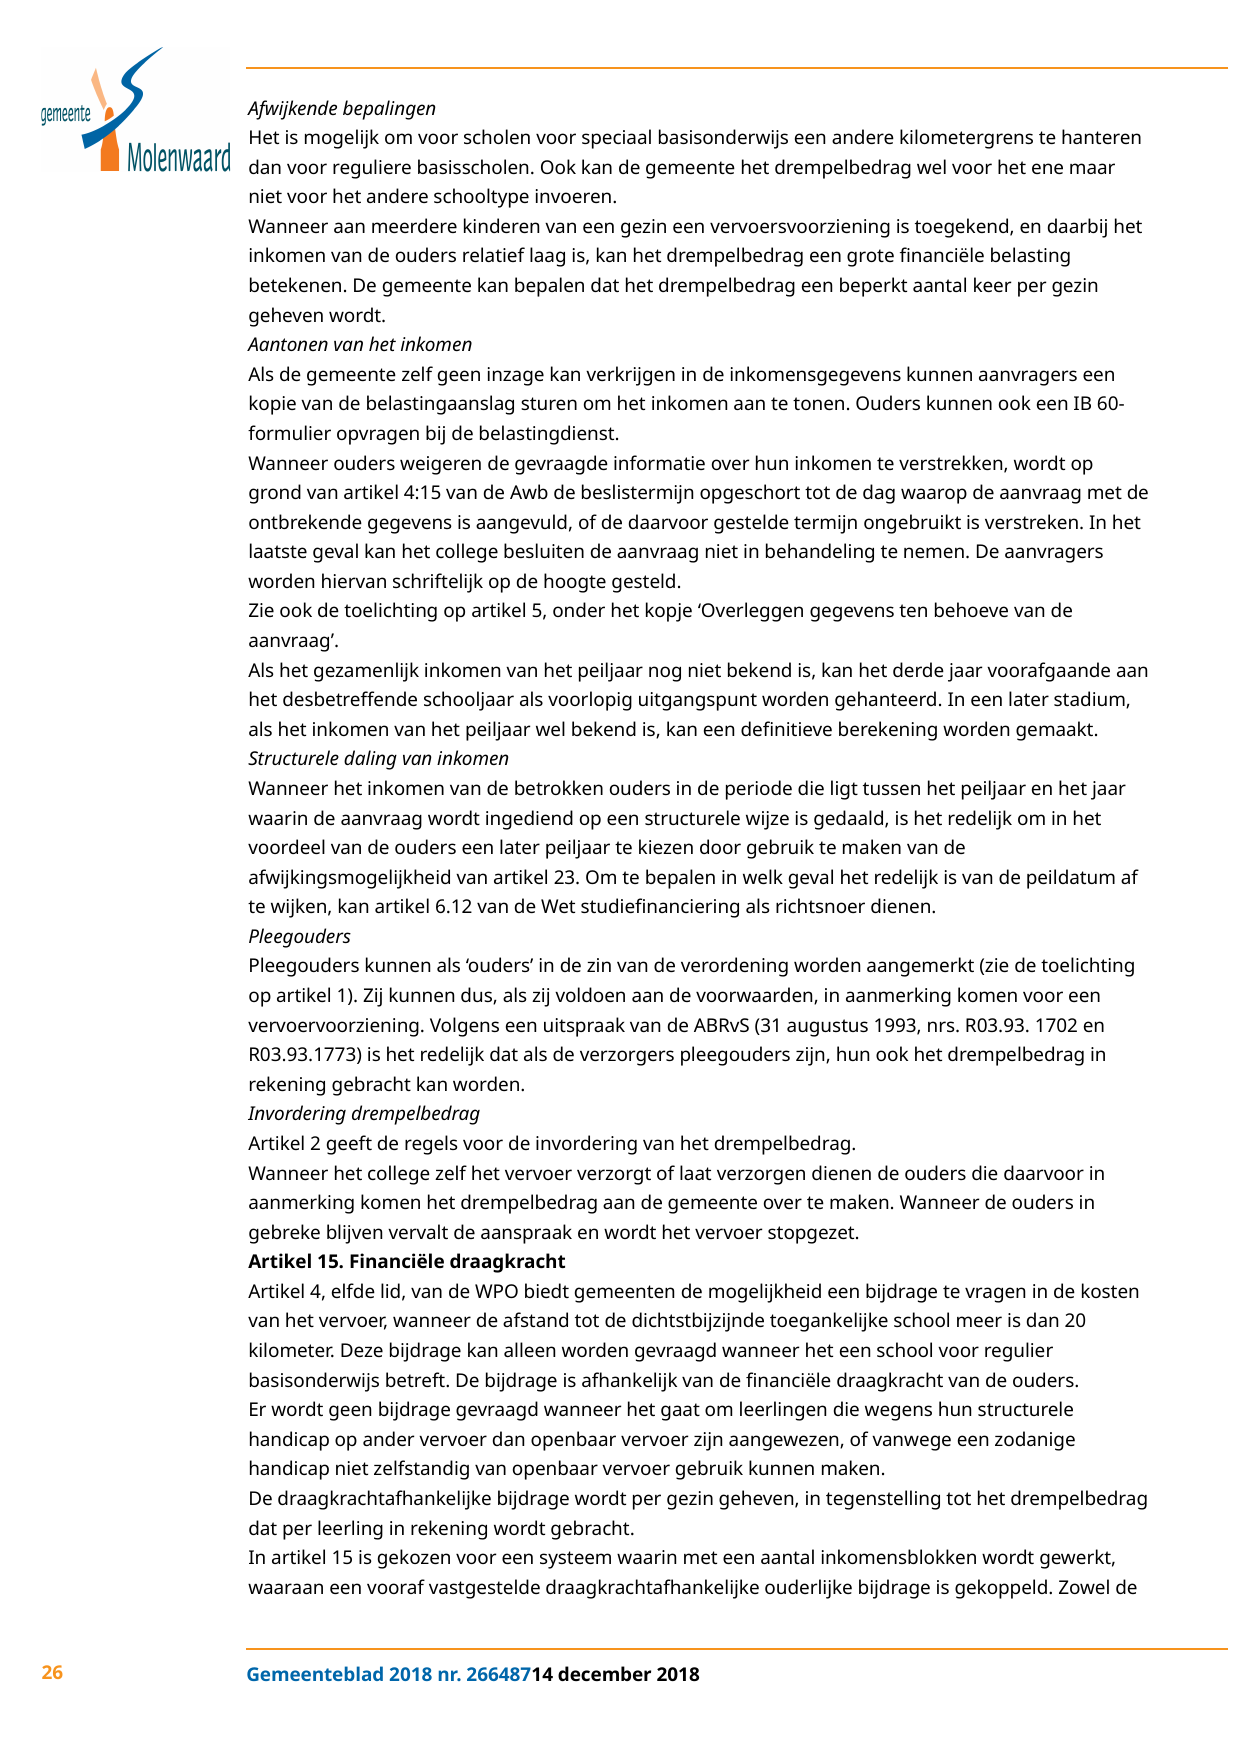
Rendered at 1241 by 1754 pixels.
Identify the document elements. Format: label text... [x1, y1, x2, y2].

text Zie ook de toelichting op artikel 5, onder het kopje ‘Overleggen gegevens ten behoeve van de aanvraag’. [248, 598, 1152, 653]
text Pleegouders [248, 923, 1152, 949]
text Artikel 15. Financiële draagkracht [248, 1248, 1152, 1274]
text Wanneer het inkomen van de betrokken ouders in de periode die ligt tussen het peiljaar en het jaar waarin de aanvraag wordt ingediend op een structurele wijze is gedaald, is het redelijk om in het voordeel van de ouders een later peiljaar te kiezen door gebruik te maken van de afwijkingsmogelijkheid van artikel 23. Om te bepalen in welk geval het redelijk is van de peildatum af te wijken, kan artikel 6.12 van de Wet studiefinanciering als richtsnoer dienen. [248, 775, 1152, 919]
text Het is mogelijk om voor scholen voor speciaal basisonderwijs een andere kilometergrens te hanteren dan voor reguliere basisscholen. Ook kan de gemeente het drempelbedrag wel voor het ene maar niet voor het andere schooltype invoeren. [248, 124, 1152, 209]
text Structurele daling van inkomen [248, 746, 1152, 771]
text Afwijkende bepalingen [248, 95, 1152, 121]
text Wanneer aan meerdere kinderen van een gezin een vervoersvoorziening is toegekend, en daarbij het inkomen van de ouders relatief laag is, kan het drempelbedrag een grote financiële belasting betekenen. De gemeente kan bepalen dat het drempelbedrag een beperkt aantal keer per gezin geheven wordt. [248, 213, 1152, 328]
text Als het gezamenlijk inkomen van het peiljaar nog niet bekend is, kan het derde jaar voorafgaande aan het desbetreffende schooljaar als voorlopig uitgangspunt worden gehanteerd. In een later stadium, als het inkomen van het peiljaar wel bekend is, kan een definitieve berekening worden gemaakt. [248, 657, 1152, 742]
picture [41, 47, 231, 172]
text Artikel 4, elfde lid, van de WPO biedt gemeenten de mogelijkheid een bijdrage te vragen in de kosten van het vervoer, wanneer de afstand tot de dichtstbijzijnde toegankelijke school meer is dan 20 kilometer. Deze bijdrage kan alleen worden gevraagd wanneer het een school voor regulier basisonderwijs betreft. De bijdrage is afhankelijk van de financiële draagkracht van de ouders. [248, 1278, 1152, 1393]
text Als de gemeente zelf geen inzage kan verkrijgen in de inkomensgegevens kunnen aanvragers een kopie van de belastingaanslag sturen om het inkomen aan te tonen. Ouders kunnen ook een IB 60-formulier opvragen bij de belastingdienst. [248, 361, 1152, 446]
text Artikel 2 geeft de regels voor de invordering van het drempelbedrag. [248, 1130, 1152, 1156]
text Wanneer het college zelf het vervoer verzorgt of laat verzorgen dienen de ouders die daarvoor in aanmerking komen het drempelbedrag aan de gemeente over te maken. Wanneer de ouders in gebreke blijven vervalt de aanspraak en wordt het vervoer stopgezet. [248, 1160, 1152, 1245]
text Er wordt geen bijdrage gevraagd wanneer het gaat om leerlingen die wegens hun structurele handicap op ander vervoer dan openbaar vervoer zijn aangewezen, of vanwege een zodanige handicap niet zelfstandig van openbaar vervoer gebruik kunnen maken. [248, 1396, 1152, 1481]
text Wanneer ouders weigeren de gevraagde informatie over hun inkomen te verstrekken, wordt op grond van artikel 4:15 van de Awb de beslistermijn opgeschort tot de dag waarop de aanvraag met de ontbrekende gegevens is aangevuld, of de daarvoor gestelde termijn ongebruikt is verstreken. In het laatste geval kan het college besluiten de aanvraag niet in behandeling te nemen. De aanvragers worden hiervan schriftelijk op de hoogte gesteld. [248, 450, 1152, 594]
text Pleegouders kunnen als ‘ouders’ in de zin van de verordening worden aangemerkt (zie de toelichting op artikel 1). Zij kunnen dus, als zij voldoen aan de voorwaarden, in aanmerking komen voor een vervoervoorziening. Volgens een uitspraak van de ABRvS (31 augustus 1993, nrs. R03.93. 1702 en R03.93.1773) is het redelijk dat als de verzorgers pleegouders zijn, hun ook het drempelbedrag in rekening gebracht kan worden. [248, 953, 1152, 1097]
text De draagkrachtafhankelijke bijdrage wordt per gezin geheven, in tegenstelling tot het drempelbedrag dat per leerling in rekening wordt gebracht. [248, 1485, 1152, 1541]
text In artikel 15 is gekozen voor een systeem waarin met een aantal inkomensblokken wordt gewerkt, waaraan een vooraf vastgestelde draagkrachtafhankelijke ouderlijke bijdrage is gekoppeld. Zowel de [248, 1544, 1152, 1600]
text Aantonen van het inkomen [248, 331, 1152, 357]
text Invordering drempelbedrag [248, 1101, 1152, 1126]
